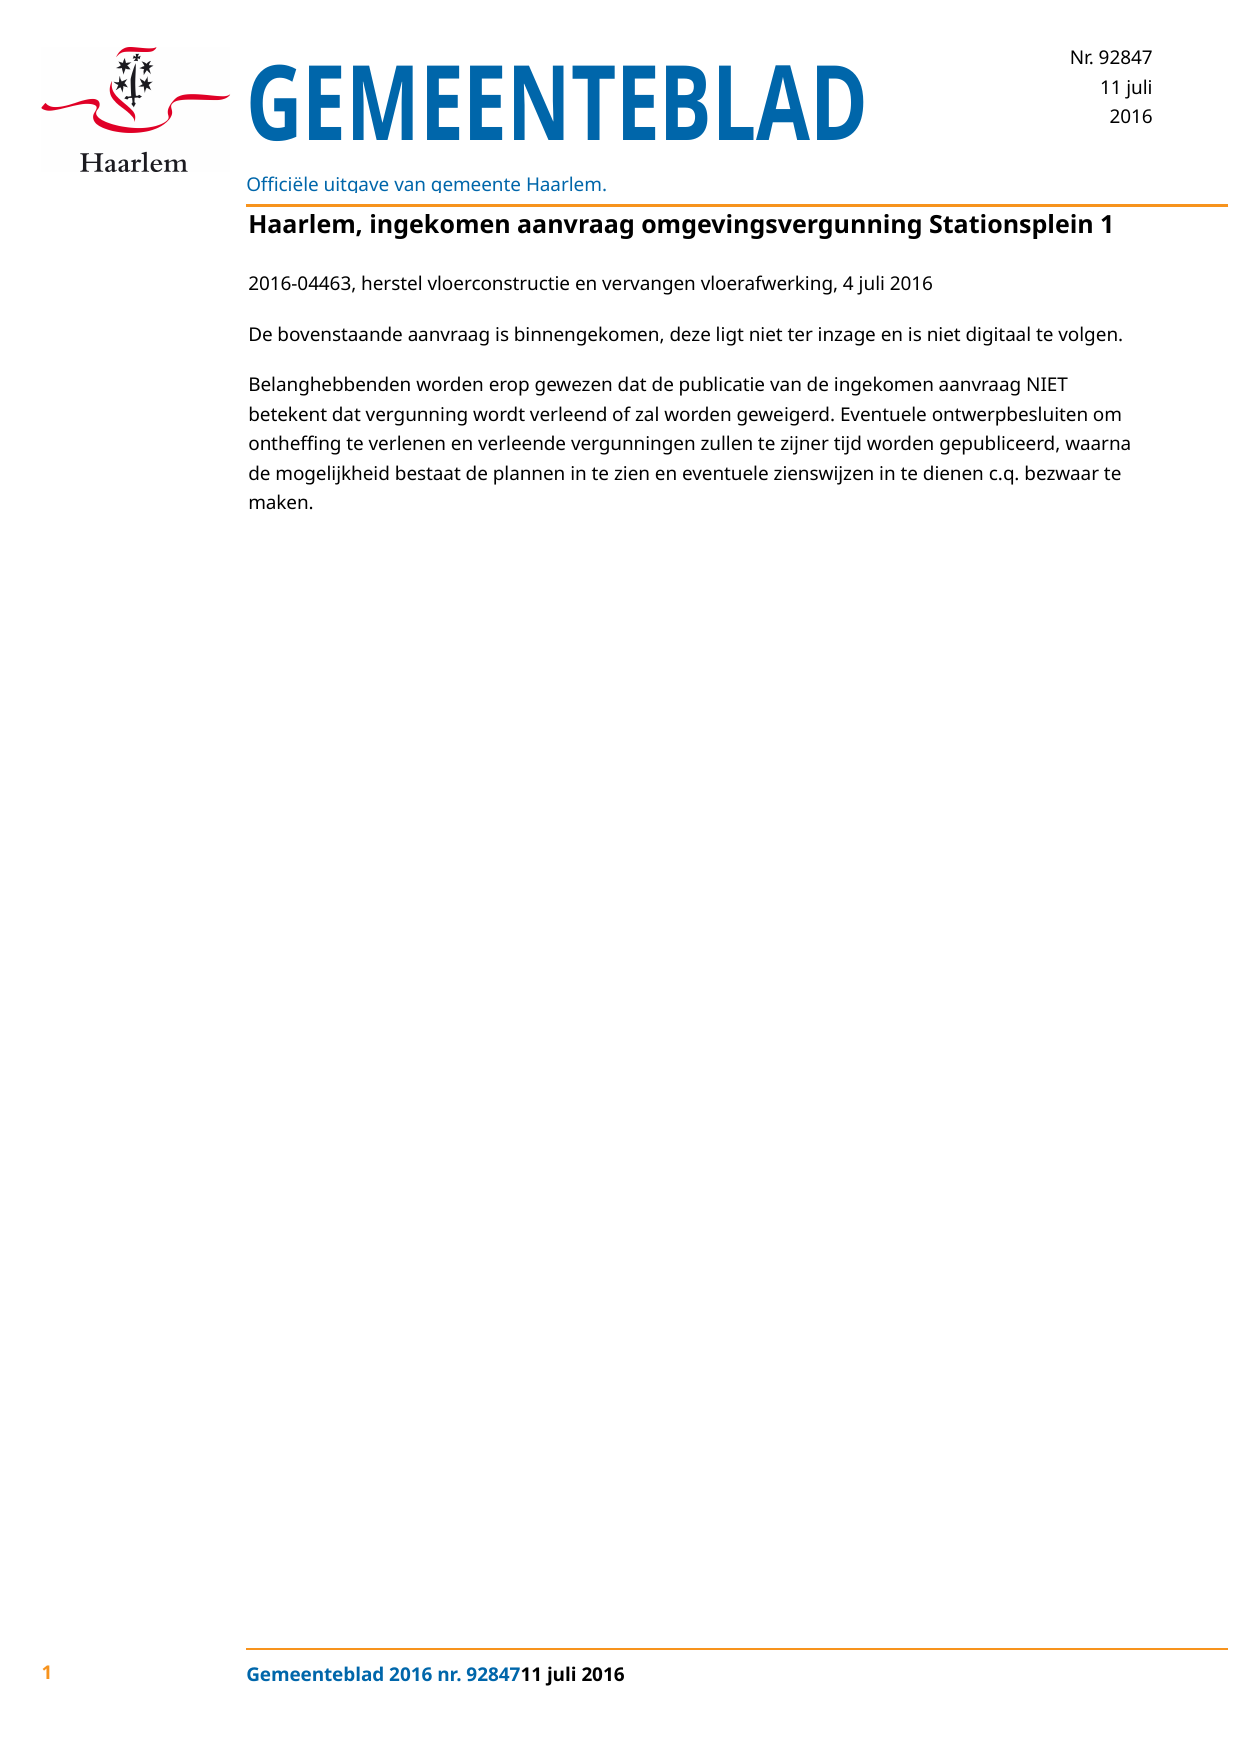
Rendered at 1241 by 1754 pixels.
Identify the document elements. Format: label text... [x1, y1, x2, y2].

text De bovenstaande aanvraag is binnengekomen, deze ligt niet ter inzage en is niet digitaal te volgen. [248, 321, 1152, 346]
text Haarlem, ingekomen aanvraag omgevingsvergunning Stationsplein 1 [248, 207, 1152, 241]
picture [41, 47, 231, 172]
text Belanghebbenden worden erop gewezen dat de publicatie van de ingekomen aanvraag NIET betekent dat vergunning wordt verleend of zal worden geweigerd. Eventuele ontwerpbesluiten om ontheffing te verlenen en verleende vergunningen zullen te zijner tijd worden gepubliceerd, waarna de mogelijkheid bestaat de plannen in te zien en eventuele zienswijzen in te dienen c.q. bezwaar te maken. [248, 371, 1152, 515]
text 2016-04463, herstel vloerconstructie en vervangen vloerafwerking, 4 juli 2016 [248, 270, 1152, 296]
